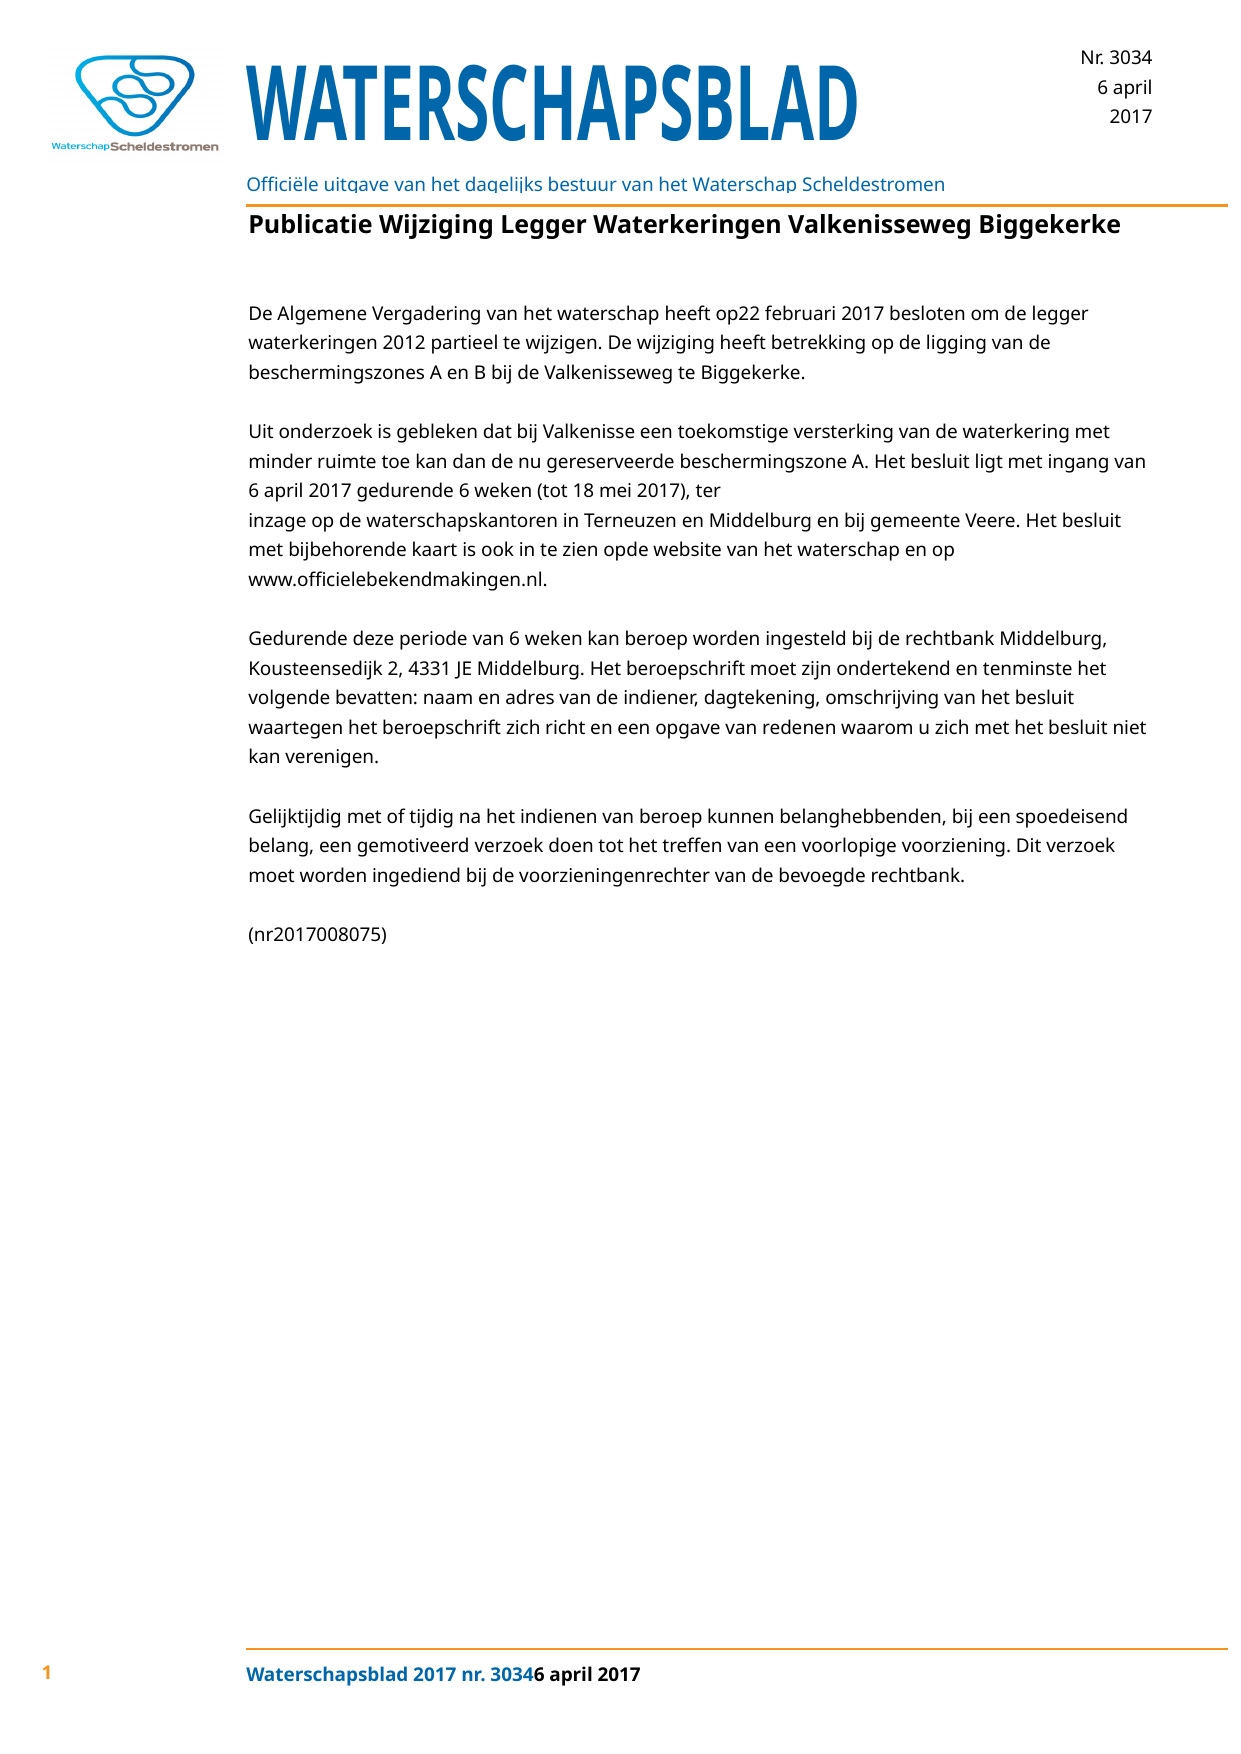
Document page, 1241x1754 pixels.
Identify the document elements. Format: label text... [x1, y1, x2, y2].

text Uit onderzoek is gebleken dat bij Valkenisse een toekomstige versterking van de waterkering met minder ruimte toe kan dan de nu gereserveerde beschermingszone A. Het besluit ligt met ingang van 6 april 2017 gedurende 6 weken (tot 18 mei 2017), ter [248, 418, 1152, 503]
text inzage op de waterschapskantoren in Terneuzen en Middelburg en bij gemeente Veere. Het besluit met bijbehorende kaart is ook in te zien opde website van het waterschap en op www.officielebekendmakingen.nl. [248, 507, 1152, 592]
text Publicatie Wijziging Legger Waterkeringen Valkenisseweg Biggekerke [248, 207, 1152, 241]
text Gedurende deze periode van 6 weken kan beroep worden ingesteld bij de rechtbank Middelburg, Kousteensedijk 2, 4331 JE Middelburg. Het beroepschrift moet zijn ondertekend en tenminste het volgende bevatten: naam en adres van de indiener, dagtekening, omschrijving van het besluit waartegen het beroepschrift zich richt en een opgave van redenen waarom u zich met het besluit niet kan verenigen. [248, 625, 1152, 769]
text Gelijktijdig met of tijdig na het indienen van beroep kunnen belanghebbenden, bij een spoedeisend belang, een gemotiveerd verzoek doen tot het treffen van een voorlopige voorziening. Dit verzoek moet worden ingediend bij de voorzieningenrechter van de bevoegde rechtbank. [248, 803, 1152, 888]
text De Algemene Vergadering van het waterschap heeft op22 februari 2017 besloten om de legger waterkeringen 2012 partieel te wijzigen. De wijziging heeft betrekking op de ligging van de beschermingszones A en B bij de Valkenisseweg te Biggekerke. [248, 300, 1152, 385]
text (nr2017008075) [248, 921, 1152, 947]
picture [41, 47, 231, 172]
